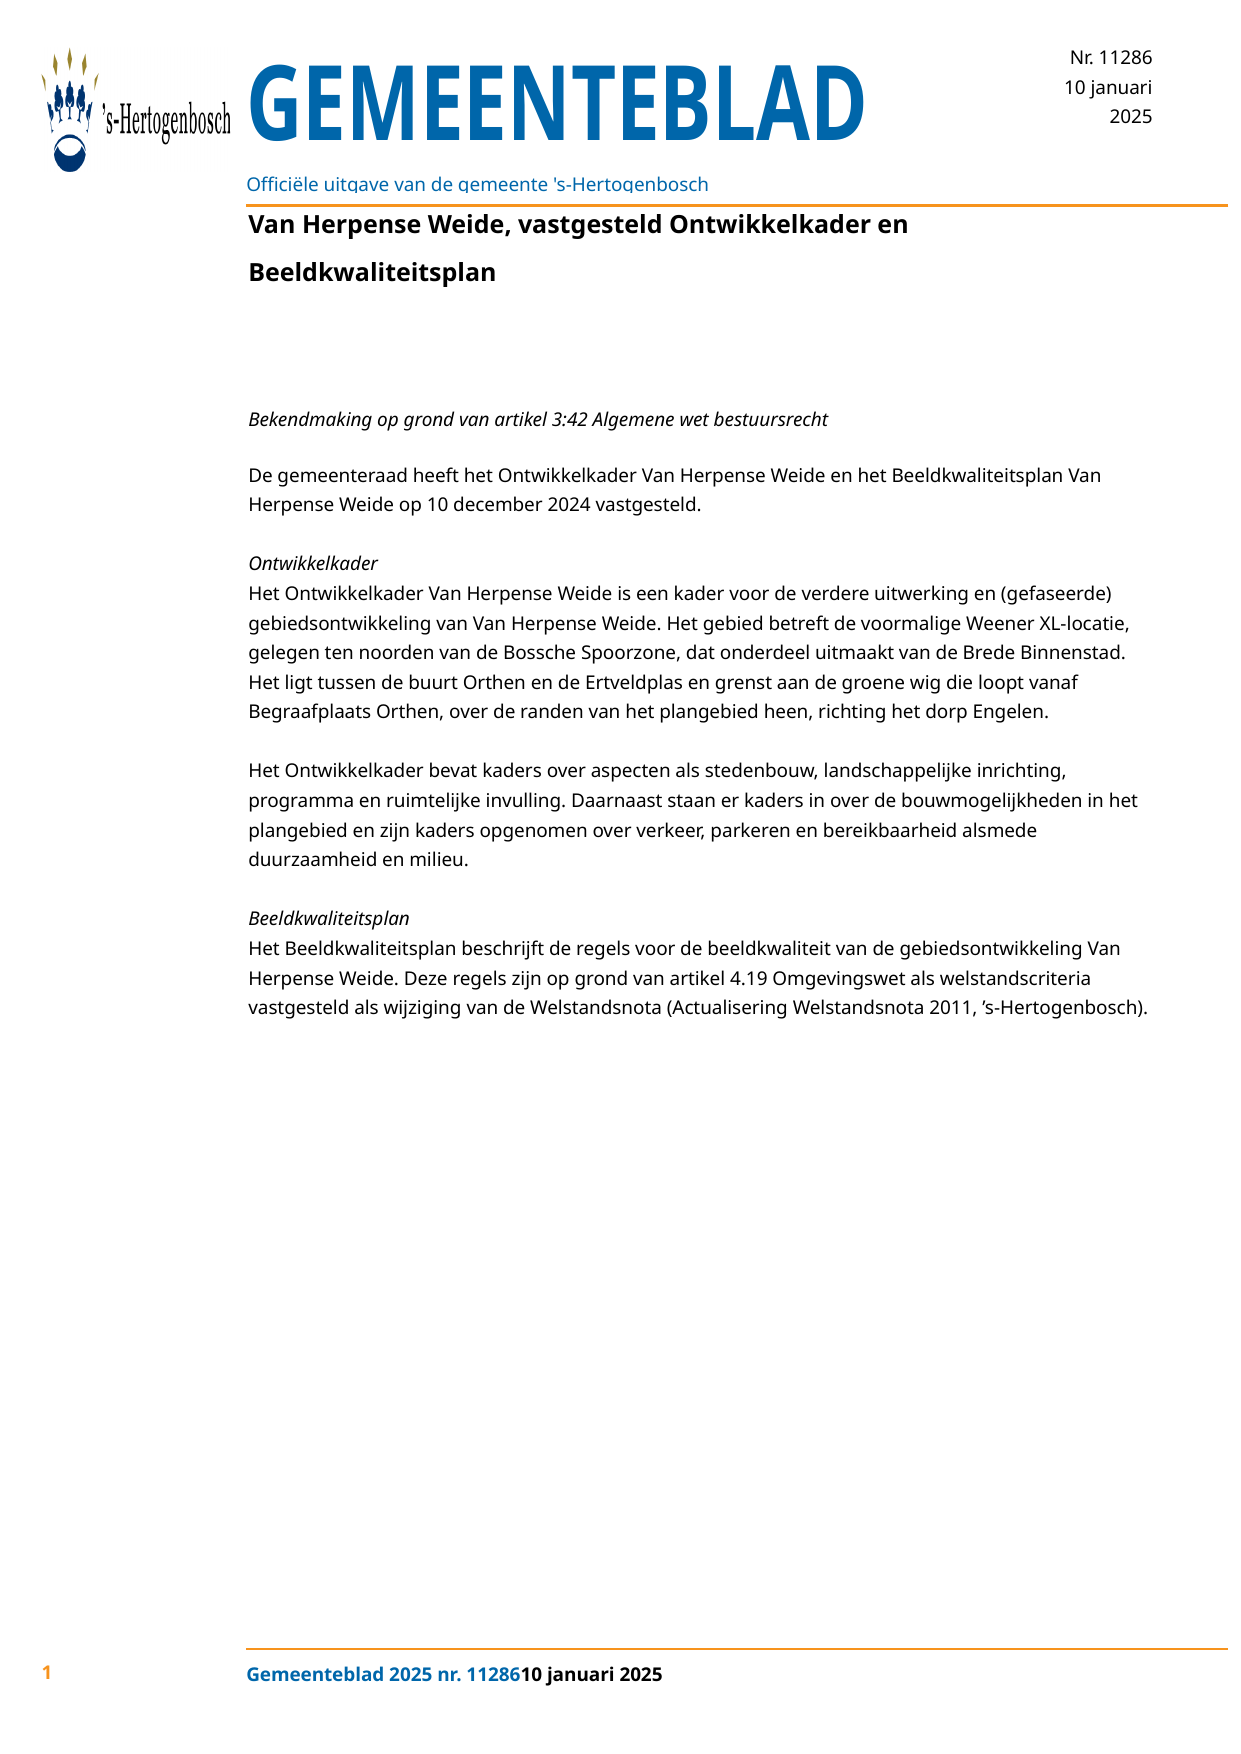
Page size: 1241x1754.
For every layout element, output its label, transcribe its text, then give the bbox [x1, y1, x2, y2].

text Bekendmaking op grond van artikel 3:42 Algemene wet bestuursrecht [248, 406, 1152, 432]
text Ontwikkelkader [248, 551, 1152, 576]
text Van Herpense Weide, vastgesteld Ontwikkelkader en Beeldkwaliteitsplan [248, 207, 1152, 288]
text Beeldkwaliteitsplan [248, 906, 1152, 931]
picture [41, 47, 231, 172]
text Het Ontwikkelkader Van Herpense Weide is een kader voor de verdere uitwerking en (gefaseerde) gebiedsontwikkeling van Van Herpense Weide. Het gebied betreft de voormalige Weener XL-locatie, gelegen ten noorden van de Bossche Spoorzone, dat onderdeel uitmaakt van de Brede Binnenstad. Het ligt tussen de buurt Orthen en de Ertveldplas en grenst aan de groene wig die loopt vanaf Begraafplaats Orthen, over de randen van het plangebied heen, richting het dorp Engelen. [248, 580, 1152, 724]
text Het Beeldkwaliteitsplan beschrijft de regels voor de beeldkwaliteit van de gebiedsontwikkeling Van Herpense Weide. Deze regels zijn op grond van artikel 4.19 Omgevingswet als welstandscriteria vastgesteld als wijziging van de Welstandsnota (Actualisering Welstandsnota 2011, ’s-Hertogenbosch). [248, 935, 1152, 1020]
text Het Ontwikkelkader bevat kaders over aspecten als stedenbouw, landschappelijke inrichting, programma en ruimtelijke invulling. Daarnaast staan er kaders in over de bouwmogelijkheden in het plangebied en zijn kaders opgenomen over verkeer, parkeren en bereikbaarheid alsmede duurzaamheid en milieu. [248, 758, 1152, 872]
text De gemeenteraad heeft het Ontwikkelkader Van Herpense Weide en het Beeldkwaliteitsplan Van Herpense Weide op 10 december 2024 vastgesteld. [248, 462, 1152, 517]
